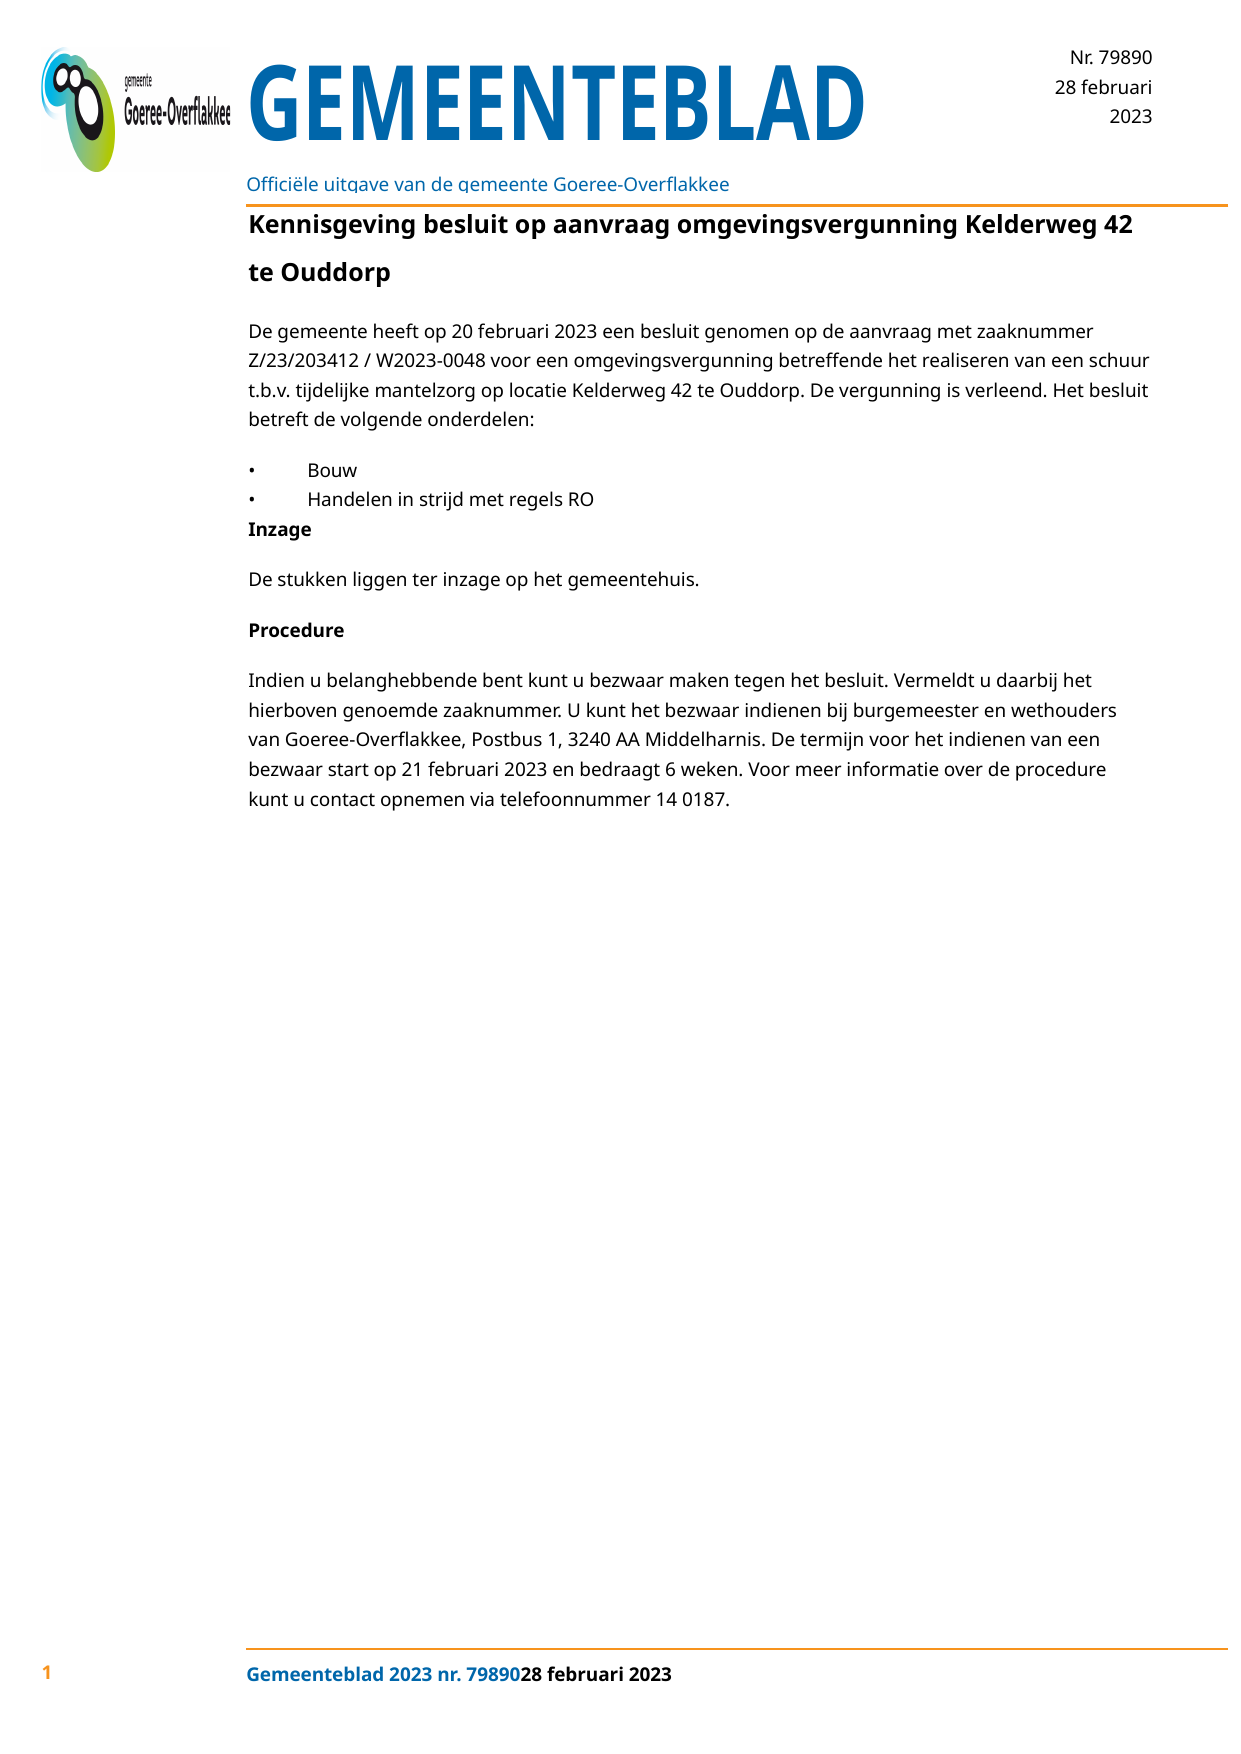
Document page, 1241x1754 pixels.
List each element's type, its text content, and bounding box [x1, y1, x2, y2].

text De stukken liggen ter inzage op het gemeentehuis. [248, 567, 1152, 592]
picture [41, 47, 231, 172]
text Procedure [248, 617, 1152, 643]
text De gemeente heeft op 20 februari 2023 een besluit genomen op de aanvraag met zaaknummer Z/23/203412 / W2023-0048 voor een omgevingsvergunning betreffende het realiseren van een schuur t.b.v. tijdelijke mantelzorg op locatie Kelderweg 42 te Ouddorp. De vergunning is verleend. Het besluit betreft de volgende onderdelen: [248, 318, 1152, 432]
list Bouw [248, 457, 1152, 483]
text Kennisgeving besluit op aanvraag omgevingsvergunning Kelderweg 42 te Ouddorp [248, 207, 1152, 288]
text Indien u belanghebbende bent kunt u bezwaar maken tegen het besluit. Vermeldt u daarbij het hierboven genoemde zaaknummer. U kunt het bezwaar indienen bij burgemeester en wethouders van Goeree-Overflakkee, Postbus 1, 3240 AA Middelharnis. De termijn voor het indienen van een bezwaar start op 21 februari 2023 en bedraagt 6 weken. Voor meer informatie over de procedure kunt u contact opnemen via telefoonnummer 14 0187. [248, 667, 1152, 812]
text Inzage [248, 516, 1152, 542]
list Handelen in strijd met regels RO [248, 487, 1152, 512]
